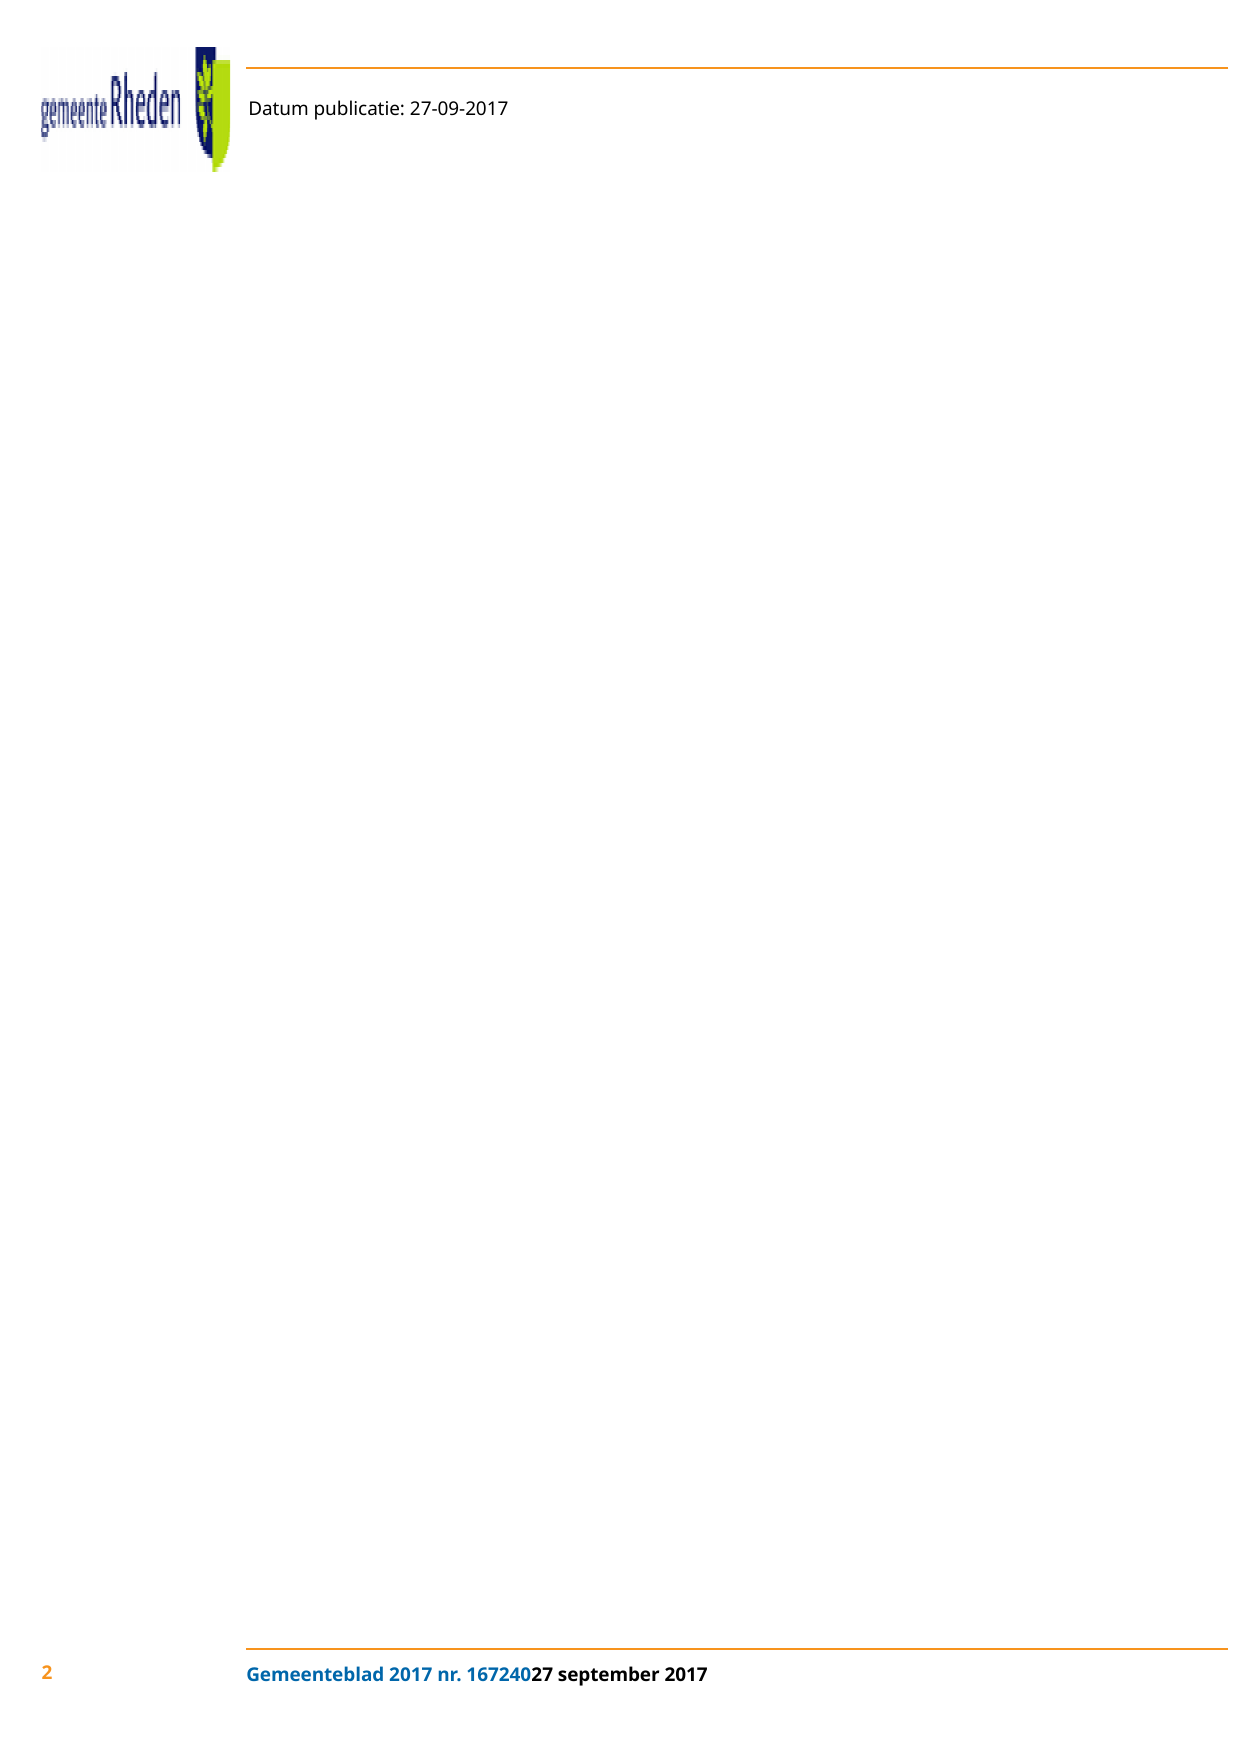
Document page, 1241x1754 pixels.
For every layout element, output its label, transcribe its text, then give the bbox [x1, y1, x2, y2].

picture [41, 47, 231, 172]
text Datum publicatie: 27-09-2017 [248, 95, 1152, 121]
